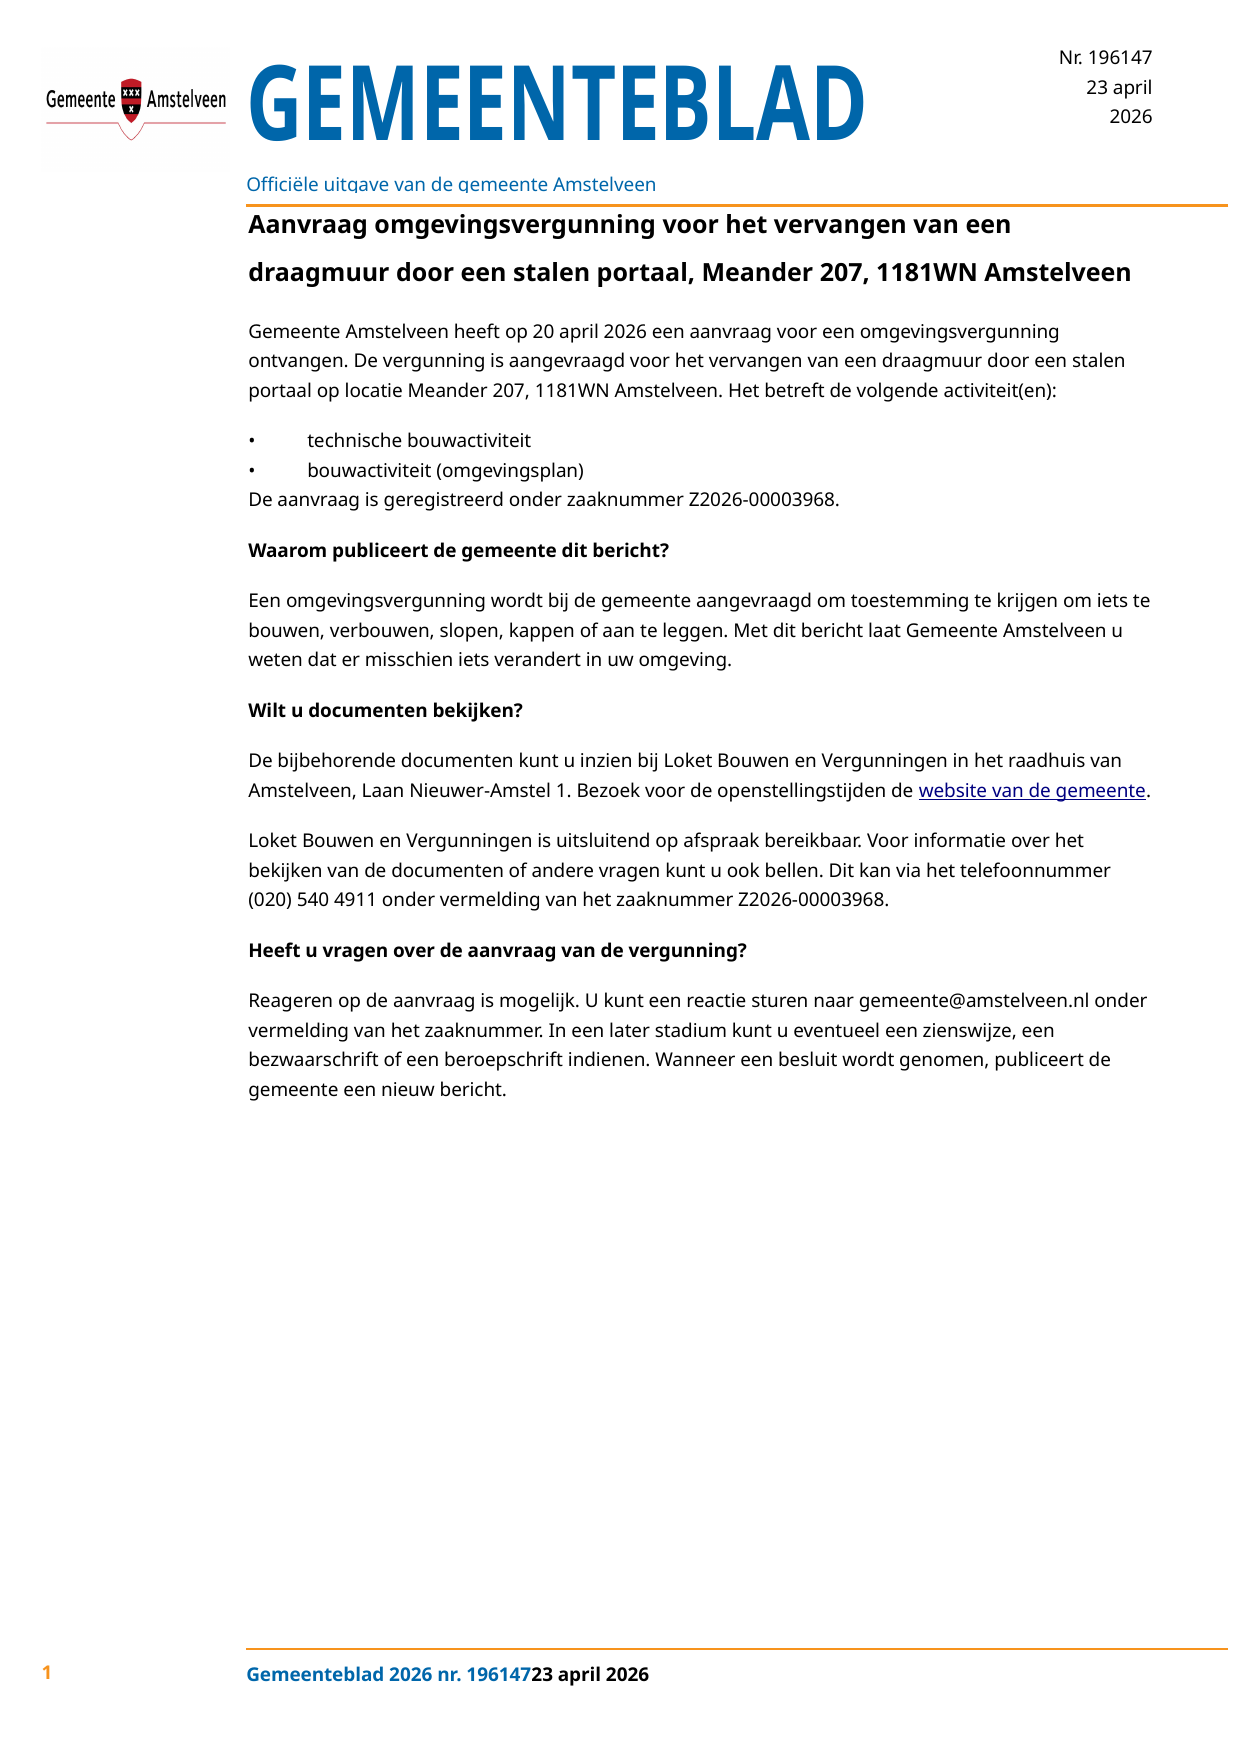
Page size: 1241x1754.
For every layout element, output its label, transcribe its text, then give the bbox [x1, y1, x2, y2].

text De bijbehorende documenten kunt u inzien bij Loket Bouwen en Vergunningen in het raadhuis van Amstelveen, Laan Nieuwer-Amstel 1. Bezoek voor de openstellingstijden de website van de gemeente. [248, 747, 1152, 803]
text Gemeente Amstelveen heeft op 20 april 2026 een aanvraag voor een omgevingsvergunning ontvangen. De vergunning is aangevraagd voor het vervangen van een draagmuur door een stalen portaal op locatie Meander 207, 1181WN Amstelveen. Het betreft de volgende activiteit(en): [248, 318, 1152, 403]
list technische bouwactiviteit [248, 427, 1152, 453]
text Een omgevingsvergunning wordt bij de gemeente aangevraagd om toestemming te krijgen om iets te bouwen, verbouwen, slopen, kappen of aan te leggen. Met dit bericht laat Gemeente Amstelveen u weten dat er misschien iets verandert in uw omgeving. [248, 587, 1152, 672]
text De aanvraag is geregistreerd onder zaaknummer Z2026-00003968. [248, 487, 1152, 512]
text Loket Bouwen en Vergunningen is uitsluitend op afspraak bereikbaar. Voor informatie over het bekijken van de documenten of andere vragen kunt u ook bellen. Dit kan via het telefoonnummer (020) 540 4911 onder vermelding van het zaaknummer Z2026-00003968. [248, 827, 1152, 912]
text Reageren op de aanvraag is mogelijk. U kunt een reactie sturen naar gemeente@amstelveen.nl onder vermelding van het zaaknummer. In een later stadium kunt u eventueel een zienswijze, een bezwaarschrift of een beroepschrift indienen. Wanneer een besluit wordt genomen, publiceert de gemeente een nieuw bericht. [248, 987, 1152, 1102]
text Wilt u documenten bekijken? [248, 697, 1152, 723]
picture [41, 47, 231, 172]
text Heeft u vragen over de aanvraag van de vergunning? [248, 937, 1152, 963]
text Waarom publiceert de gemeente dit bericht? [248, 537, 1152, 563]
list bouwactiviteit (omgevingsplan) [248, 457, 1152, 483]
text Aanvraag omgevingsvergunning voor het vervangen van een draagmuur door een stalen portaal, Meander 207, 1181WN Amstelveen [248, 207, 1152, 288]
